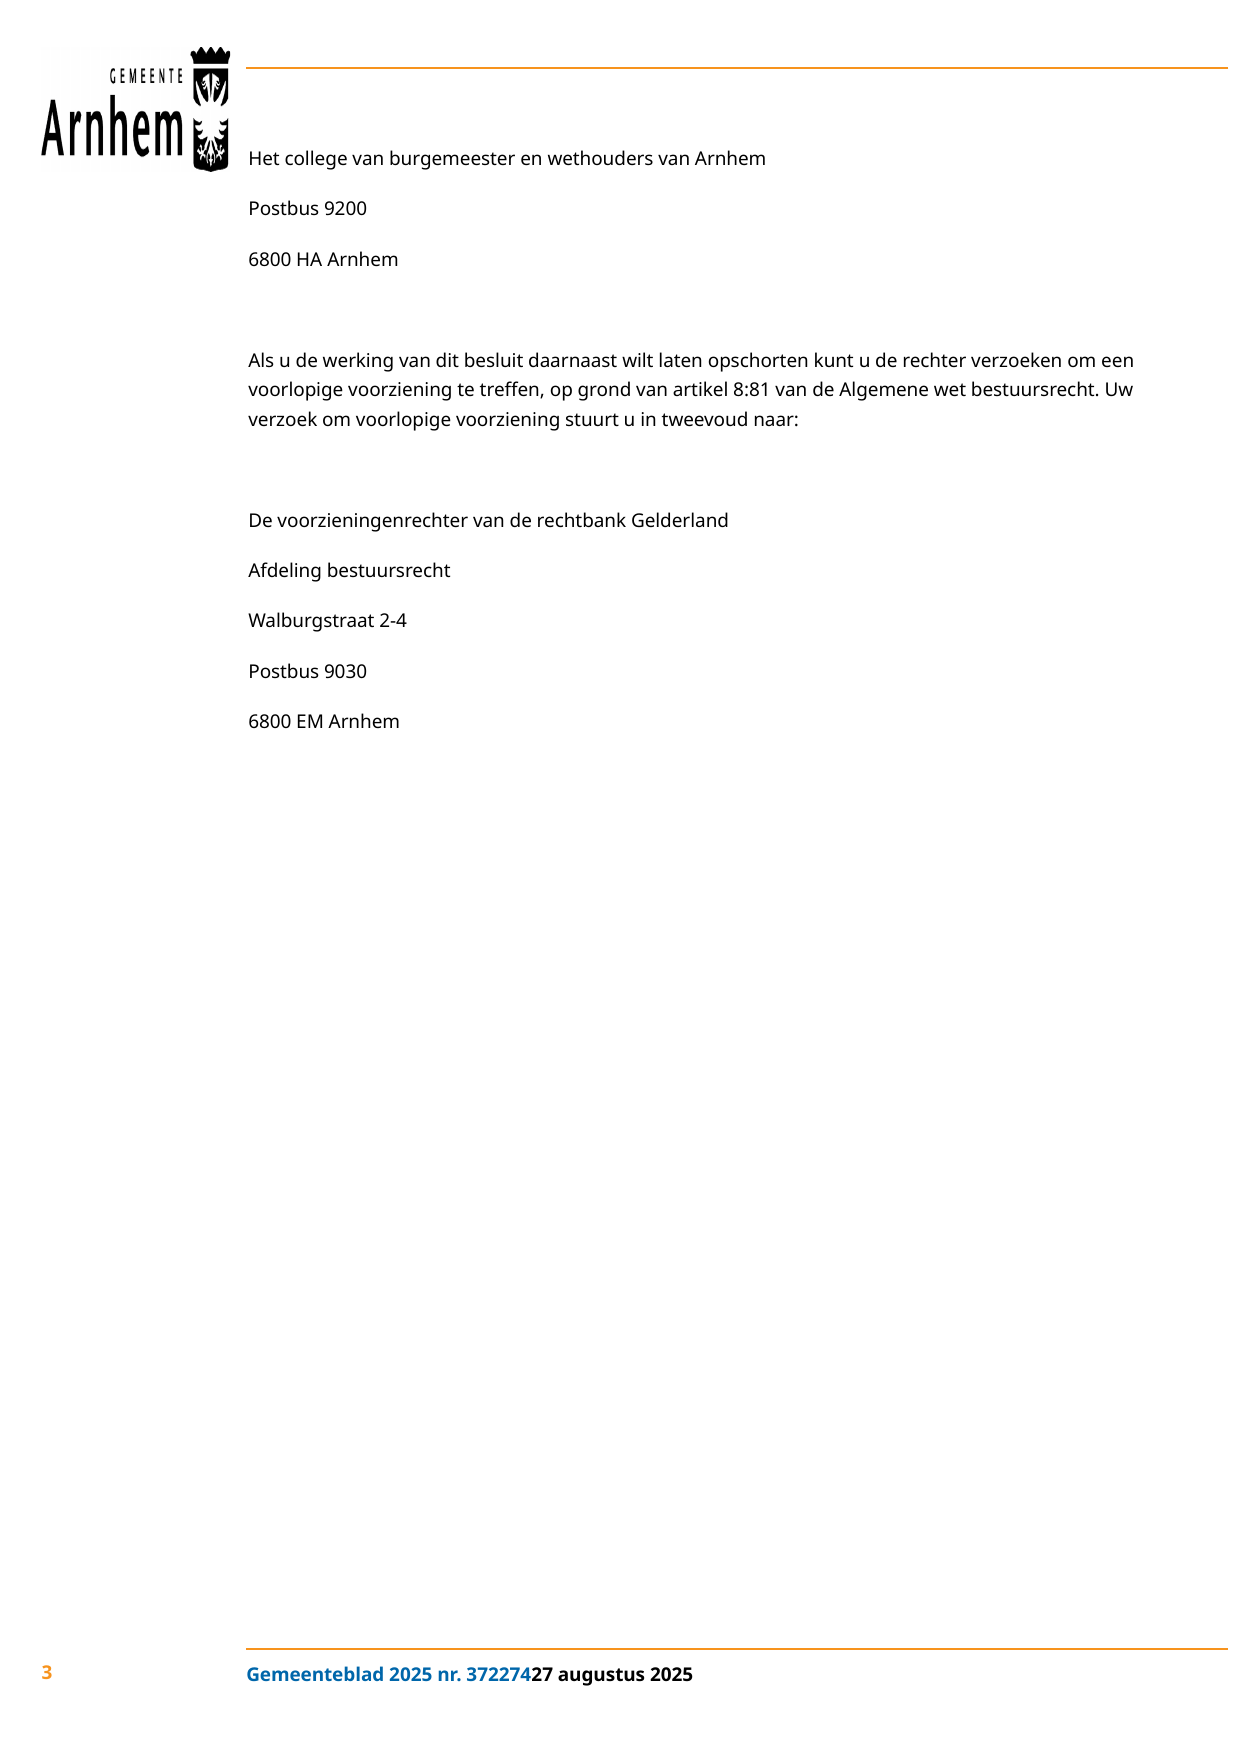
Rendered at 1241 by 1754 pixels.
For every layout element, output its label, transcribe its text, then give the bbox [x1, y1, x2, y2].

text Walburgstraat 2-4 [248, 608, 1152, 633]
picture [41, 47, 231, 172]
text 6800 EM Arnhem [248, 708, 1152, 734]
text Als u de werking van dit besluit daarnaast wilt laten opschorten kunt u de rechter verzoeken om een voorlopige voorziening te treffen, op grond van artikel 8:81 van de Algemene wet bestuursrecht. Uw verzoek om voorlopige voorziening stuurt u in tweevoud naar: [248, 347, 1152, 432]
text Postbus 9200 [248, 196, 1152, 221]
text Afdeling bestuursrecht [248, 557, 1152, 583]
text 6800 HA Arnhem [248, 246, 1152, 272]
text Postbus 9030 [248, 658, 1152, 684]
text De voorzieningenrechter van de rechtbank Gelderland [248, 507, 1152, 533]
text Het college van burgemeester en wethouders van Arnhem [248, 145, 1152, 171]
